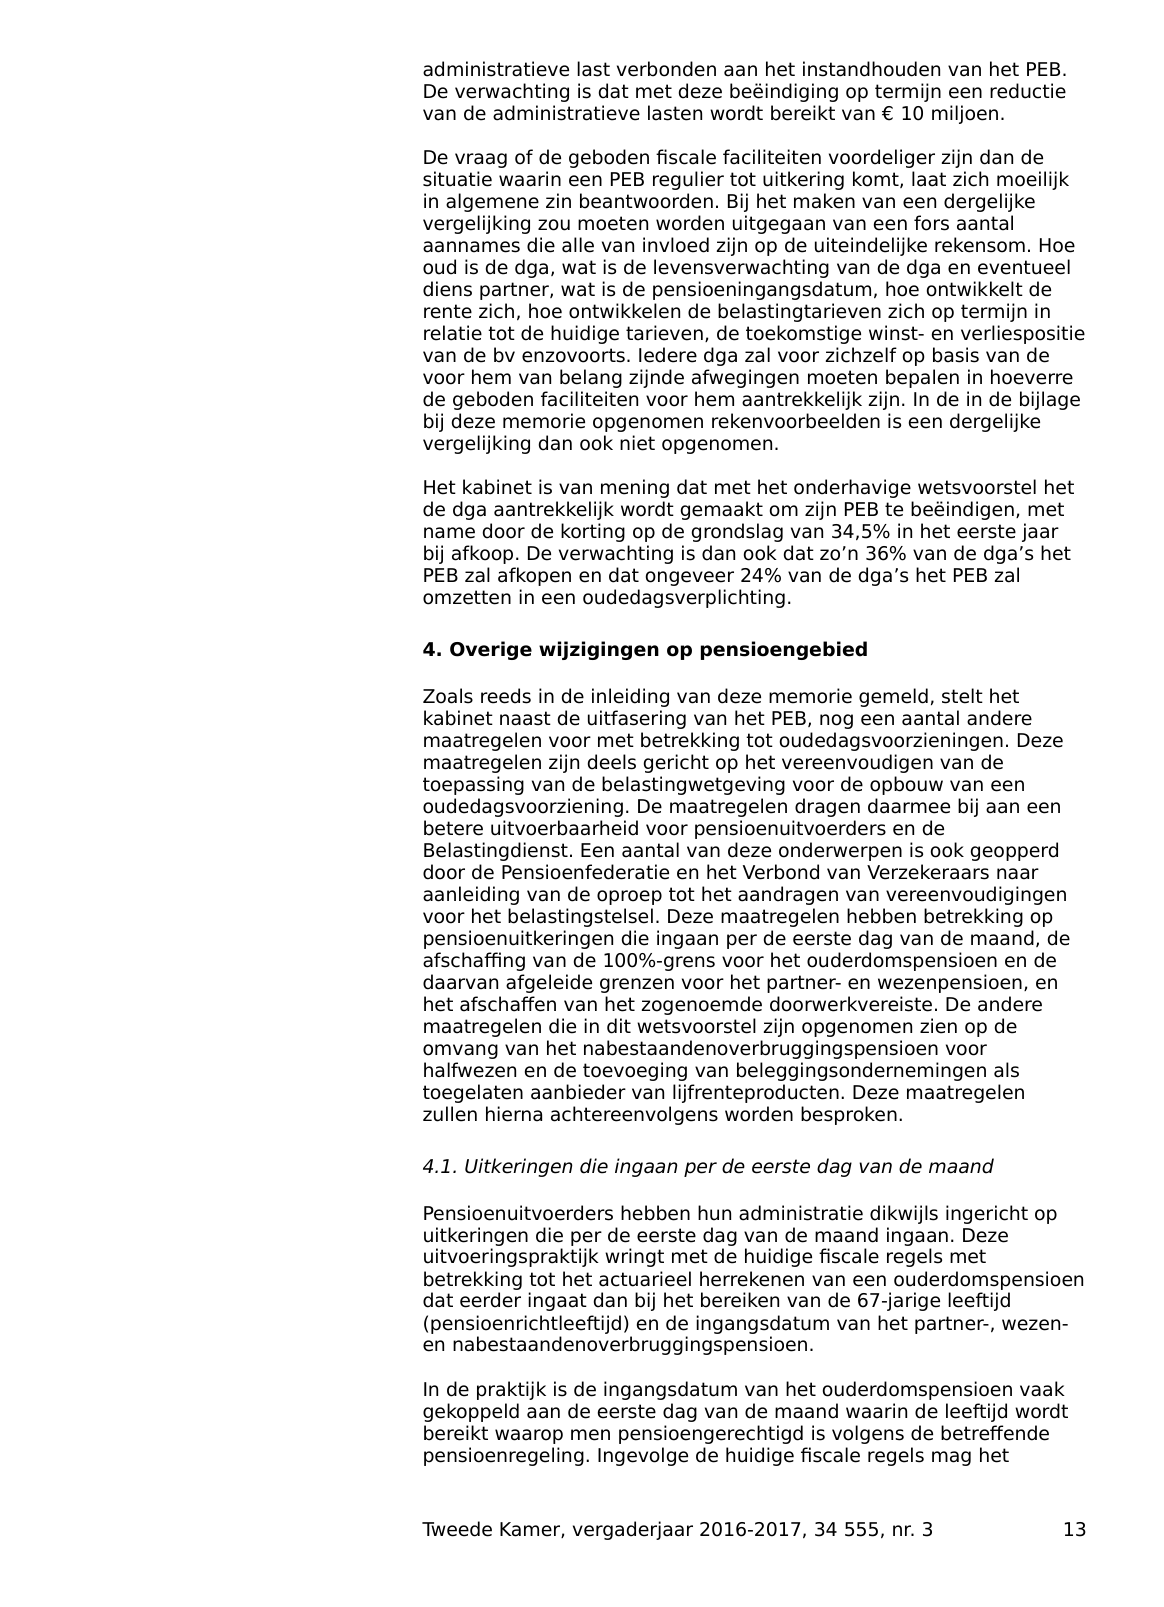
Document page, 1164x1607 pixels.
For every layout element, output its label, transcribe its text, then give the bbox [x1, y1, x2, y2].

text Pensioenuitvoerders hebben hun administratie dikwijls ingericht op uitkeringen die per de eerste dag van de maand ingaan. Deze uitvoeringspraktijk wringt met de huidige fiscale regels met betrekking tot het actuarieel herrekenen van een ouderdomspensioen dat eerder ingaat dan bij het bereiken van de 67-jarige leeftijd (pensioenrichtleeftijd) en de ingangsdatum van het partner-, wezen- en nabestaandenoverbruggingspensioen. [422, 1202, 1087, 1356]
text Zoals reeds in de inleiding van deze memorie gemeld, stelt het kabinet naast de uitfasering van het PEB, nog een aantal andere maatregelen voor met betrekking tot oudedagsvoorzieningen. Deze maatregelen zijn deels gericht op het vereenvoudigen van de toepassing van de belastingwetgeving voor de opbouw van een oudedagsvoorziening. De maatregelen dragen daarmee bij aan een betere uitvoerbaarheid voor pensioenuitvoerders en de Belastingdienst. Een aantal van deze onderwerpen is ook geopperd door de Pensioenfederatie en het Verbond van Verzekeraars naar aanleiding van de oproep tot het aandragen van vereenvoudigingen voor het belastingstelsel. Deze maatregelen hebben betrekking op pensioenuitkeringen die ingaan per de eerste dag van de maand, de afschaffing van de 100%-grens voor het ouderdomspensioen en de daarvan afgeleide grenzen voor het partner- en wezenpensioen, en het afschaffen van het zogenoemde doorwerkvereiste. De andere maatregelen die in dit wetsvoorstel zijn opgenomen zien op de omvang van het nabestaandenoverbruggingspensioen voor halfwezen en de toevoeging van beleggingsondernemingen als toegelaten aanbieder van lijfrenteproducten. Deze maatregelen zullen hierna achtereenvolgens worden besproken. [422, 686, 1087, 1126]
subtitle 4.1. Uitkeringen die ingaan per de eerste dag van de maand [422, 1156, 1087, 1177]
subtitle 4. Overige wijzigingen op pensioengebied [422, 639, 1087, 661]
text De vraag of de geboden fiscale faciliteiten voordeliger zijn dan de situatie waarin een PEB regulier tot uitkering komt, laat zich moeilijk in algemene zin beantwoorden. Bij het maken van een dergelijke vergelijking zou moeten worden uitgegaan van een fors aantal aannames die alle van invloed zijn op de uiteindelijke rekensom. Hoe oud is de dga, wat is de levensverwachting van de dga en eventueel diens partner, wat is de pensioeningangsdatum, hoe ontwikkelt de rente zich, hoe ontwikkelen de belastingtarieven zich op termijn in relatie tot de huidige tarieven, de toekomstige winst- en verliespositie van de bv enzovoorts. Iedere dga zal voor zichzelf op basis van de voor hem van belang zijnde afwegingen moeten bepalen in hoeverre de geboden faciliteiten voor hem aantrekkelijk zijn. In de in de bijlage bij deze memorie opgenomen rekenvoorbeelden is een dergelijke vergelijking dan ook niet opgenomen. [422, 147, 1087, 455]
text administratieve last verbonden aan het instandhouden van het PEB. De verwachting is dat met deze beëindiging op termijn een reductie van de administratieve lasten wordt bereikt van € 10 miljoen. [422, 59, 1087, 125]
text In de praktijk is de ingangsdatum van het ouderdomspensioen vaak gekoppeld aan de eerste dag van de maand waarin de leeftijd wordt bereikt waarop men pensioengerechtigd is volgens de betreffende pensioenregeling. Ingevolge de huidige fiscale regels mag het [422, 1378, 1087, 1466]
text Het kabinet is van mening dat met het onderhavige wetsvoorstel het de dga aantrekkelijk wordt gemaakt om zijn PEB te beëindigen, met name door de korting op de grondslag van 34,5% in het eerste jaar bij afkoop. De verwachting is dan ook dat zo’n 36% van de dga’s het PEB zal afkopen en dat ongeveer 24% van de dga’s het PEB zal omzetten in een oudedagsverplichting. [422, 477, 1087, 609]
